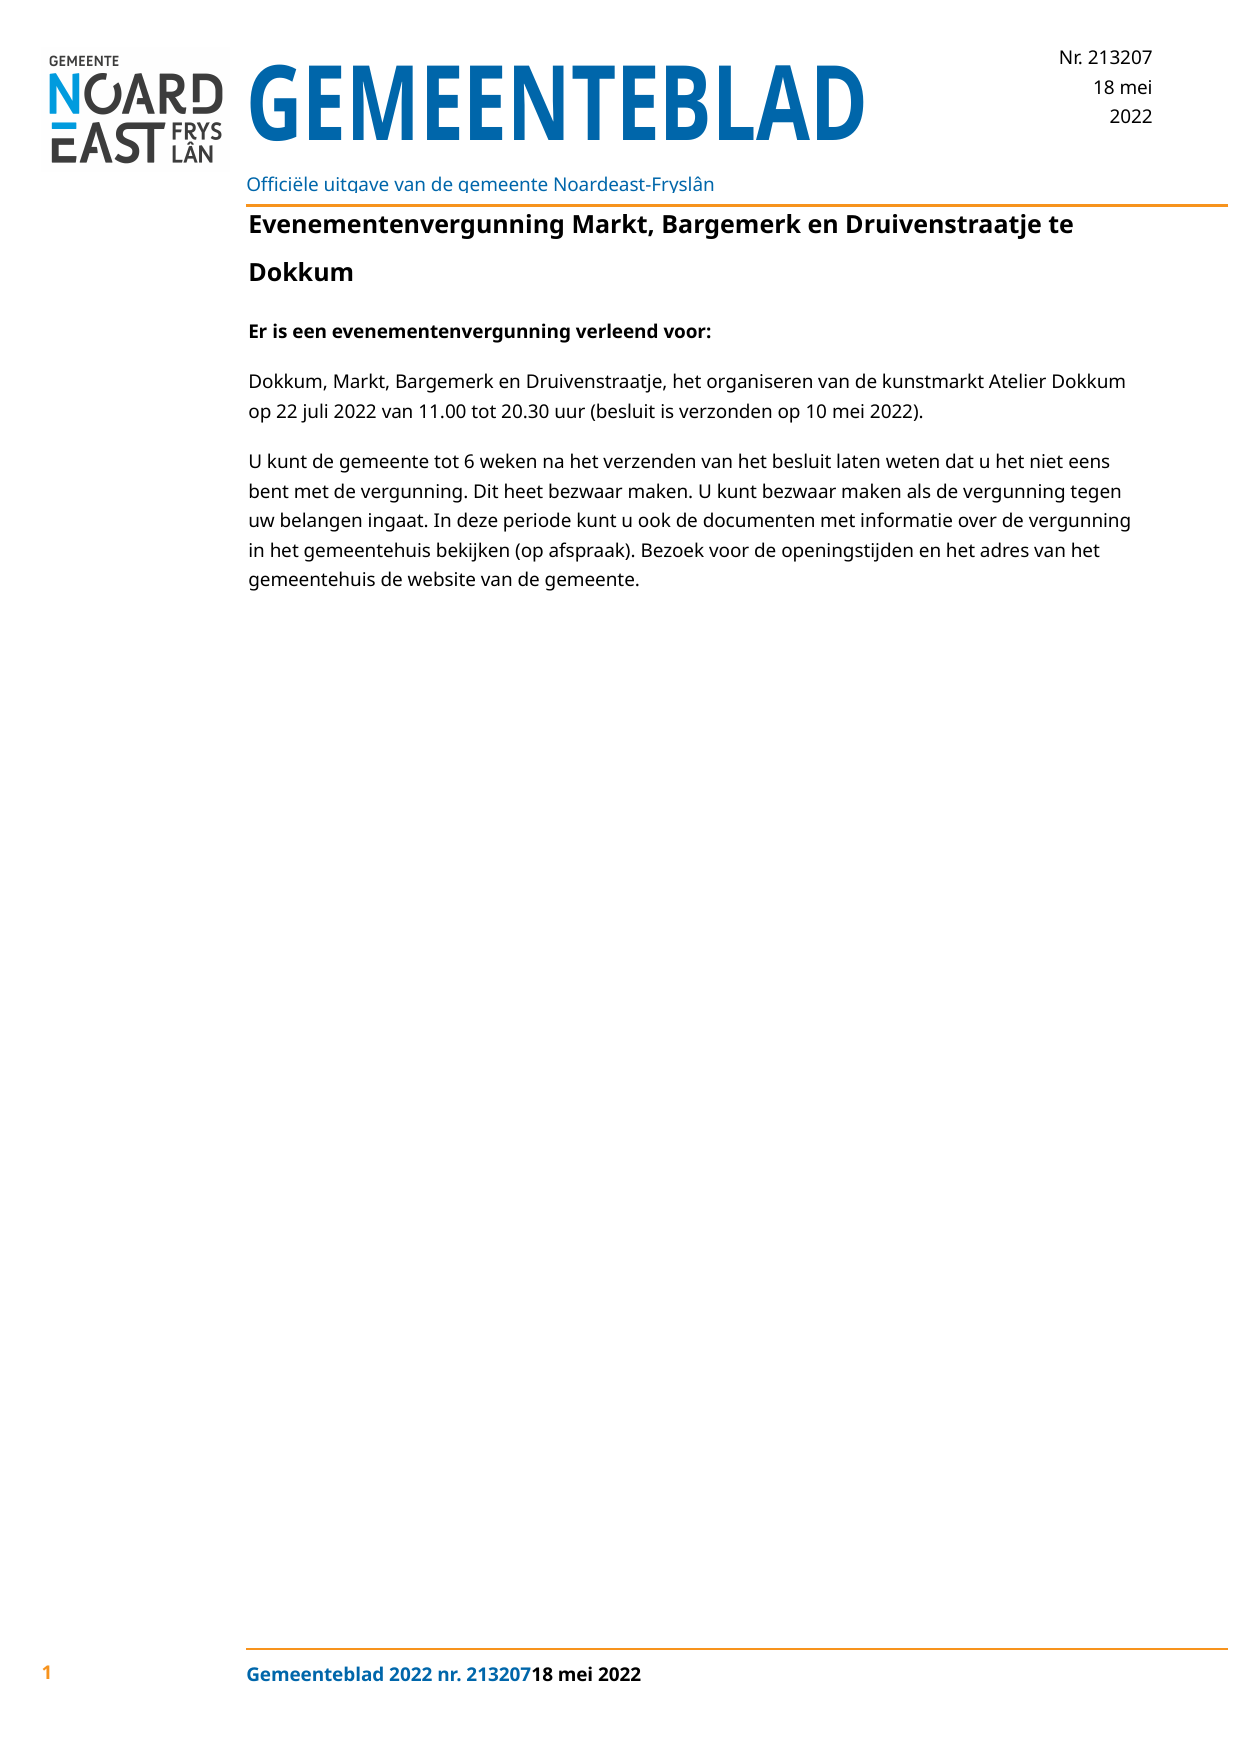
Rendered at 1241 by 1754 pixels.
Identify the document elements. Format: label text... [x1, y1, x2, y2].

text U kunt de gemeente tot 6 weken na het verzenden van het besluit laten weten dat u het niet eens bent met de vergunning. Dit heet bezwaar maken. U kunt bezwaar maken als de vergunning tegen uw belangen ingaat. In deze periode kunt u ook de documenten met informatie over de vergunning in het gemeentehuis bekijken (op afspraak). Bezoek voor de openingstijden en het adres van het gemeentehuis de website van de gemeente. [248, 448, 1152, 592]
picture [41, 47, 231, 172]
text Evenementenvergunning Markt, Bargemerk en Druivenstraatje te Dokkum [248, 207, 1152, 288]
text Er is een evenementenvergunning verleend voor: [248, 318, 1152, 344]
text Dokkum, Markt, Bargemerk en Druivenstraatje, het organiseren van de kunstmarkt Atelier Dokkum op 22 juli 2022 van 11.00 tot 20.30 uur (besluit is verzonden op 10 mei 2022). [248, 368, 1152, 424]
